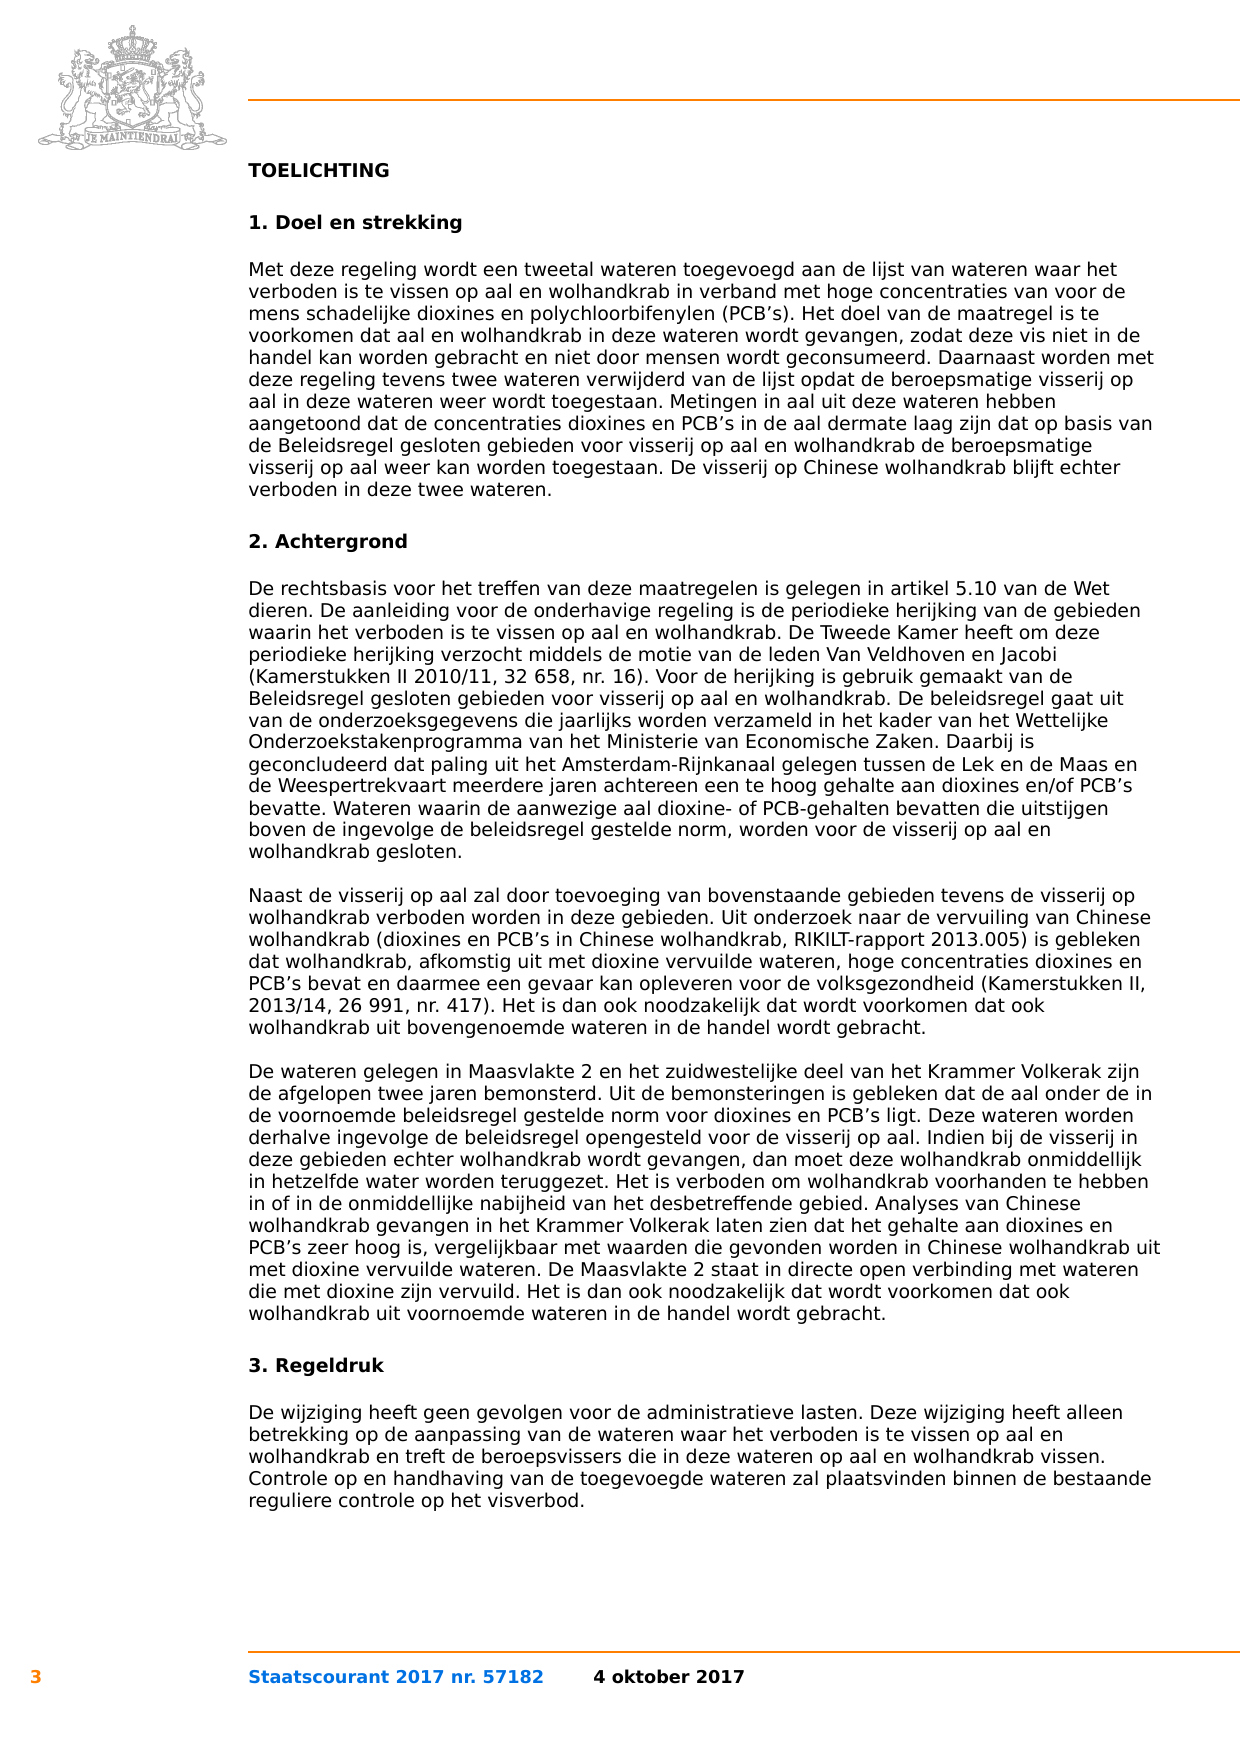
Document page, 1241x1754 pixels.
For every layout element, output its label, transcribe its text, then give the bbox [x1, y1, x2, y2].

text Naast de visserij op aal zal door toevoeging van bovenstaande gebieden tevens de visserij op wolhandkrab verboden worden in deze gebieden. Uit onderzoek naar de vervuiling van Chinese wolhandkrab (dioxines en PCB’s in Chinese wolhandkrab, RIKILT-rapport 2013.005) is gebleken dat wolhandkrab, afkomstig uit met dioxine vervuilde wateren, hoge concentraties dioxines en PCB’s bevat en daarmee een gevaar kan opleveren voor de volksgezondheid (Kamerstukken II, 2013/14, 26 991, nr. 417). Het is dan ook noodzakelijk dat wordt voorkomen dat ook wolhandkrab uit bovengenoemde wateren in de handel wordt gebracht. [248, 885, 1163, 1039]
subtitle 3. Regeldruk [248, 1355, 1163, 1377]
text De wateren gelegen in Maasvlakte 2 en het zuidwestelijke deel van het Krammer Volkerak zijn de afgelopen twee jaren bemonsterd. Uit de bemonsteringen is gebleken dat de aal onder de in de voornoemde beleidsregel gestelde norm voor dioxines en PCB’s ligt. Deze wateren worden derhalve ingevolge de beleidsregel opengesteld voor de visserij op aal. Indien bij de visserij in deze gebieden echter wolhandkrab wordt gevangen, dan moet deze wolhandkrab onmiddellijk in hetzelfde water worden teruggezet. Het is verboden om wolhandkrab voorhanden te hebben in of in de onmiddellijke nabijheid van het desbetreffende gebied. Analyses van Chinese wolhandkrab gevangen in het Krammer Volkerak laten zien dat het gehalte aan dioxines en PCB’s zeer hoog is, vergelijkbaar met waarden die gevonden worden in Chinese wolhandkrab uit met dioxine vervuilde wateren. De Maasvlakte 2 staat in directe open verbinding met wateren die met dioxine zijn vervuild. Het is dan ook noodzakelijk dat wordt voorkomen dat ook wolhandkrab uit voornoemde wateren in de handel wordt gebracht. [248, 1061, 1163, 1325]
text De rechtsbasis voor het treffen van deze maatregelen is gelegen in artikel 5.10 van de Wet dieren. De aanleiding voor de onderhavige regeling is de periodieke herijking van de gebieden waarin het verboden is te vissen op aal en wolhandkrab. De Tweede Kamer heeft om deze periodieke herijking verzocht middels de motie van de leden Van Veldhoven en Jacobi (Kamerstukken II 2010/11, 32 658, nr. 16). Voor de herijking is gebruik gemaakt van de Beleidsregel gesloten gebieden voor visserij op aal en wolhandkrab. De beleidsregel gaat uit van de onderzoeksgegevens die jaarlijks worden verzameld in het kader van het Wettelijke Onderzoekstakenprogramma van het Ministerie van Economische Zaken. Daarbij is geconcludeerd dat paling uit het Amsterdam-Rijnkanaal gelegen tussen de Lek en de Maas en de Weespertrekvaart meerdere jaren achtereen een te hoog gehalte aan dioxines en/of PCB’s bevatte. Wateren waarin de aanwezige aal dioxine- of PCB-gehalten bevatten die uitstijgen boven de ingevolge de beleidsregel gestelde norm, worden voor de visserij op aal en wolhandkrab gesloten. [248, 578, 1163, 863]
subtitle TOELICHTING [248, 160, 1163, 182]
text Met deze regeling wordt een tweetal wateren toegevoegd aan de lijst van wateren waar het verboden is te vissen op aal en wolhandkrab in verband met hoge concentraties van voor de mens schadelijke dioxines en polychloorbifenylen (PCB’s). Het doel van de maatregel is te voorkomen dat aal en wolhandkrab in deze wateren wordt gevangen, zodat deze vis niet in de handel kan worden gebracht en niet door mensen wordt geconsumeerd. Daarnaast worden met deze regeling tevens twee wateren verwijderd van de lijst opdat de beroepsmatige visserij op aal in deze wateren weer wordt toegestaan. Metingen in aal uit deze wateren hebben aangetoond dat de concentraties dioxines en PCB’s in de aal dermate laag zijn dat op basis van de Beleidsregel gesloten gebieden voor visserij op aal en wolhandkrab de beroepsmatige visserij op aal weer kan worden toegestaan. De visserij op Chinese wolhandkrab blijft echter verboden in deze twee wateren. [248, 259, 1163, 501]
text De wijziging heeft geen gevolgen voor de administratieve lasten. Deze wijziging heeft alleen betrekking op de aanpassing van de wateren waar het verboden is te vissen op aal en wolhandkrab en treft de beroepsvissers die in deze wateren op aal en wolhandkrab vissen. Controle op en handhaving van de toegevoegde wateren zal plaatsvinden binnen de bestaande reguliere controle op het visverbod. [248, 1402, 1163, 1512]
picture [38, 25, 227, 150]
subtitle 1. Doel en strekking [248, 212, 1163, 234]
subtitle 2. Achtergrond [248, 531, 1163, 553]
